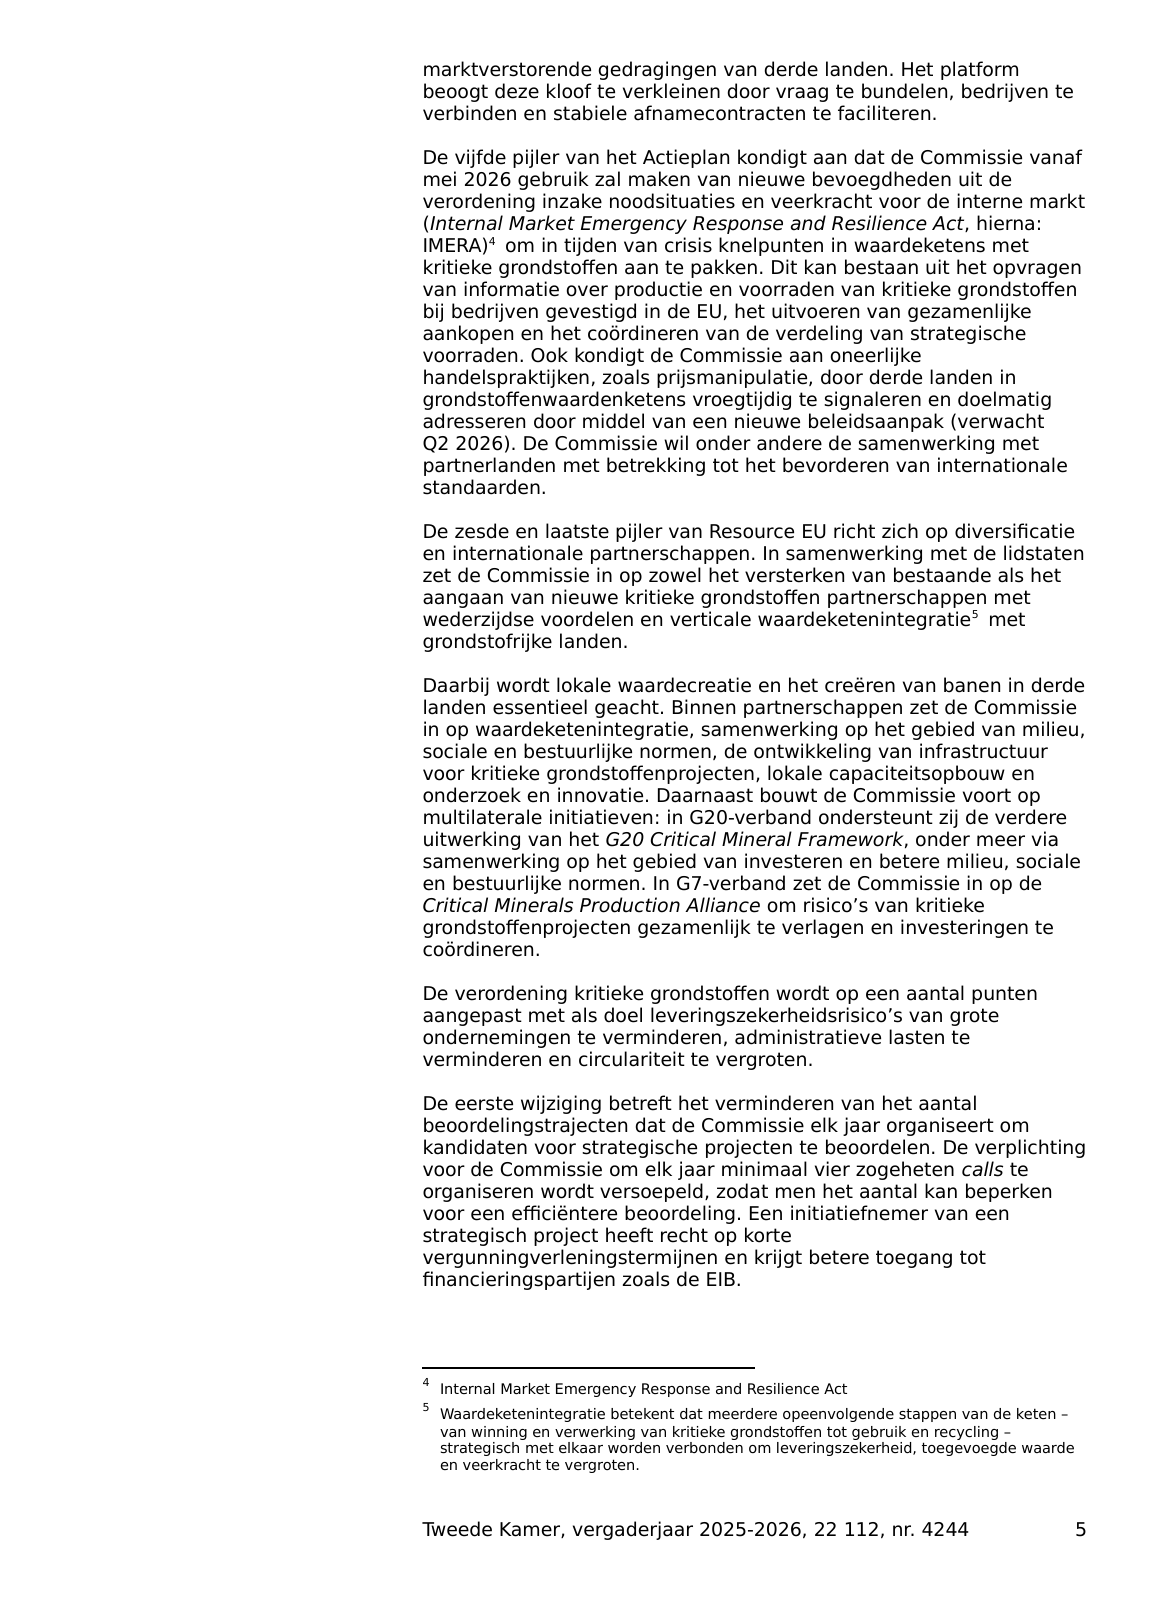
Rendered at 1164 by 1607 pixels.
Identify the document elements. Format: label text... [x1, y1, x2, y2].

text marktverstorende gedragingen van derde landen. Het platform beoogt deze kloof te verkleinen door vraag te bundelen, bedrijven te verbinden en stabiele afnamecontracten te faciliteren. [422, 59, 1087, 125]
text De vijfde pijler van het Actieplan kondigt aan dat de Commissie vanaf mei 2026 gebruik zal maken van nieuwe bevoegdheden uit de verordening inzake noodsituaties en veerkracht voor de interne markt (Internal Market Emergency Response and Resilience Act, hierna: IMERA) om in tijden van crisis knelpunten in waardeketens met kritieke grondstoffen aan te pakken. Dit kan bestaan uit het opvragen van informatie over productie en voorraden van kritieke grondstoffen bij bedrijven gevestigd in de EU, het uitvoeren van gezamenlijke aankopen en het coördineren van de verdeling van strategische voorraden. Ook kondigt de Commissie aan oneerlijke handelspraktijken, zoals prijsmanipulatie, door derde landen in grondstoffenwaardenketens vroegtijdig te signaleren en doelmatig adresseren door middel van een nieuwe beleidsaanpak (verwacht Q2 2026). De Commissie wil onder andere de samenwerking met partnerlanden met betrekking tot het bevorderen van internationale standaarden. [422, 147, 1087, 499]
text De verordening kritieke grondstoffen wordt op een aantal punten aangepast met als doel leveringszekerheidsrisico’s van grote ondernemingen te verminderen, administratieve lasten te verminderen en circulariteit te vergroten. [422, 983, 1087, 1071]
text De zesde en laatste pijler van Resource EU richt zich op diversificatie en internationale partnerschappen. In samenwerking met de lidstaten zet de Commissie in op zowel het versterken van bestaande als het aangaan van nieuwe kritieke grondstoffen partnerschappen met wederzijdse voordelen en verticale waardeketenintegratie met grondstofrijke landen. [422, 521, 1087, 653]
text De eerste wijziging betreft het verminderen van het aantal beoordelingstrajecten dat de Commissie elk jaar organiseert om kandidaten voor strategische projecten te beoordelen. De verplichting voor de Commissie om elk jaar minimaal vier zogeheten calls te organiseren wordt versoepeld, zodat men het aantal kan beperken voor een efficiëntere beoordeling. Een initiatiefnemer van een strategisch project heeft recht op korte vergunningverleningstermijnen en krijgt betere toegang tot financieringspartijen zoals de EIB. [422, 1093, 1087, 1291]
text Daarbij wordt lokale waardecreatie en het creëren van banen in derde landen essentieel geacht. Binnen partnerschappen zet de Commissie in op waardeketenintegratie, samenwerking op het gebied van milieu, sociale en bestuurlijke normen, de ontwikkeling van infrastructuur voor kritieke grondstoffenprojecten, lokale capaciteitsopbouw en onderzoek en innovatie. Daarnaast bouwt de Commissie voort op multilaterale initiatieven: in G20-verband ondersteunt zij de verdere uitwerking van het G20 Critical Mineral Framework, onder meer via samenwerking op het gebied van investeren en betere milieu, sociale en bestuurlijke normen. In G7-verband zet de Commissie in op de Critical Minerals Production Alliance om risico’s van kritieke grondstoffenprojecten gezamenlijk te verlagen en investeringen te coördineren. [422, 675, 1087, 961]
text Internal Market Emergency Response and Resilience Act [422, 1377, 1087, 1399]
text Waardeketenintegratie betekent dat meerdere opeenvolgende stappen van de keten – van winning en verwerking van kritieke grondstoffen tot gebruik en recycling – strategisch met elkaar worden verbonden om leveringszekerheid, toegevoegde waarde en veerkracht te vergroten. [422, 1402, 1087, 1474]
